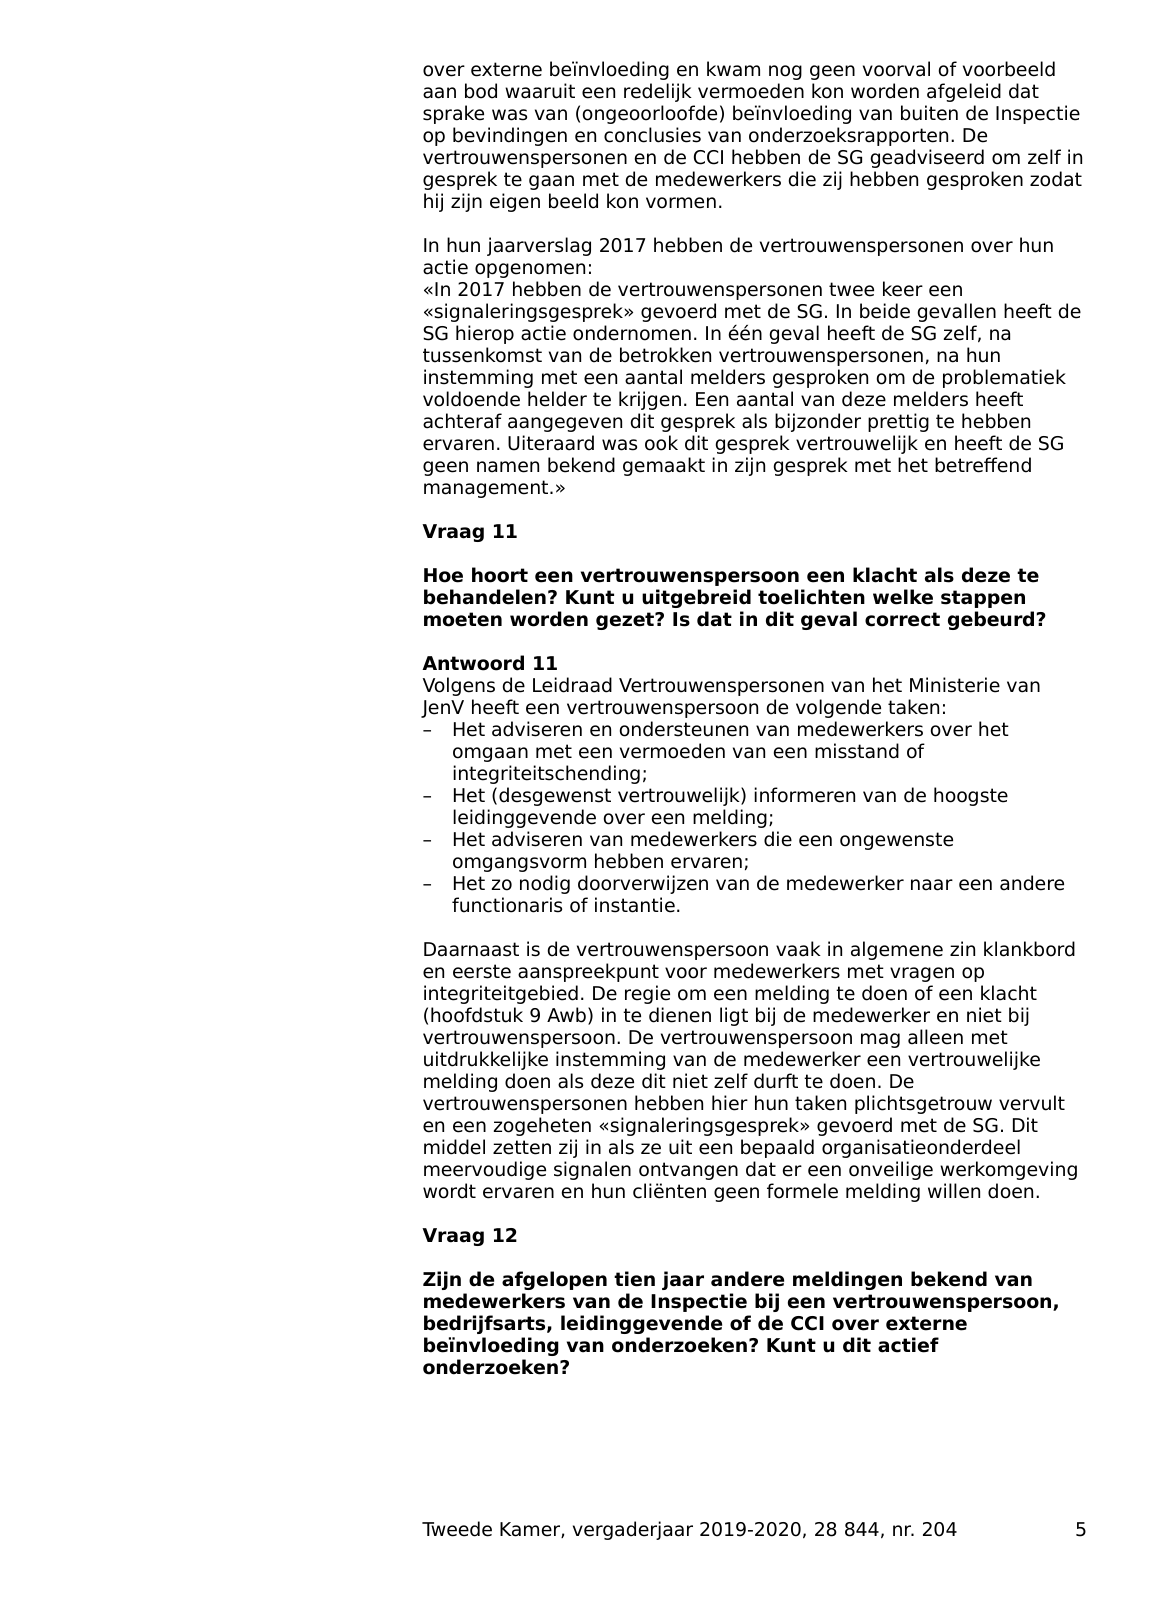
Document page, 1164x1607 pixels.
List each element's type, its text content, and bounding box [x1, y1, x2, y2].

subtitle Vraag 11 [422, 521, 1087, 543]
text – Het adviseren en ondersteunen van medewerkers over het omgaan met een vermoeden van een misstand of integriteitschending; [422, 719, 1087, 785]
text Hoe hoort een vertrouwenspersoon een klacht als deze te behandelen? Kunt u uitgebreid toelichten welke stappen moeten worden gezet? Is dat in dit geval correct gebeurd? [422, 565, 1087, 631]
text – Het (desgewenst vertrouwelijk) informeren van de hoogste leidinggevende over een melding; [422, 785, 1087, 829]
text Volgens de Leidraad Vertrouwenspersonen van het Ministerie van JenV heeft een vertrouwenspersoon de volgende taken: [422, 675, 1087, 719]
subtitle Vraag 12 [422, 1225, 1087, 1247]
subtitle Antwoord 11 [422, 653, 1087, 675]
text «In 2017 hebben de vertrouwenspersonen twee keer een «signaleringsgesprek» gevoerd met de SG. In beide gevallen heeft de SG hierop actie ondernomen. In één geval heeft de SG zelf, na tussenkomst van de betrokken vertrouwenspersonen, na hun instemming met een aantal melders gesproken om de problematiek voldoende helder te krijgen. Een aantal van deze melders heeft achteraf aangegeven dit gesprek als bijzonder prettig te hebben ervaren. Uiteraard was ook dit gesprek vertrouwelijk en heeft de SG geen namen bekend gemaakt in zijn gesprek met het betreffend management.» [422, 279, 1087, 499]
text Daarnaast is de vertrouwenspersoon vaak in algemene zin klankbord en eerste aanspreekpunt voor medewerkers met vragen op integriteitgebied. De regie om een melding te doen of een klacht (hoofdstuk 9 Awb) in te dienen ligt bij de medewerker en niet bij vertrouwenspersoon. De vertrouwenspersoon mag alleen met uitdrukkelijke instemming van de medewerker een vertrouwelijke melding doen als deze dit niet zelf durft te doen. De vertrouwenspersonen hebben hier hun taken plichtsgetrouw vervult en een zogeheten «signaleringsgesprek» gevoerd met de SG. Dit middel zetten zij in als ze uit een bepaald organisatieonderdeel meervoudige signalen ontvangen dat er een onveilige werkomgeving wordt ervaren en hun cliënten geen formele melding willen doen. [422, 939, 1087, 1203]
text – Het zo nodig doorverwijzen van de medewerker naar een andere functionaris of instantie. [422, 873, 1087, 917]
text over externe beïnvloeding en kwam nog geen voorval of voorbeeld aan bod waaruit een redelijk vermoeden kon worden afgeleid dat sprake was van (ongeoorloofde) beïnvloeding van buiten de Inspectie op bevindingen en conclusies van onderzoeksrapporten. De vertrouwenspersonen en de CCI hebben de SG geadviseerd om zelf in gesprek te gaan met de medewerkers die zij hebben gesproken zodat hij zijn eigen beeld kon vormen. [422, 59, 1087, 213]
text In hun jaarverslag 2017 hebben de vertrouwenspersonen over hun actie opgenomen: [422, 235, 1087, 279]
text Zijn de afgelopen tien jaar andere meldingen bekend van medewerkers van de Inspectie bij een vertrouwenspersoon, bedrijfsarts, leidinggevende of de CCI over externe beïnvloeding van onderzoeken? Kunt u dit actief onderzoeken? [422, 1269, 1087, 1379]
text – Het adviseren van medewerkers die een ongewenste omgangsvorm hebben ervaren; [422, 829, 1087, 873]
